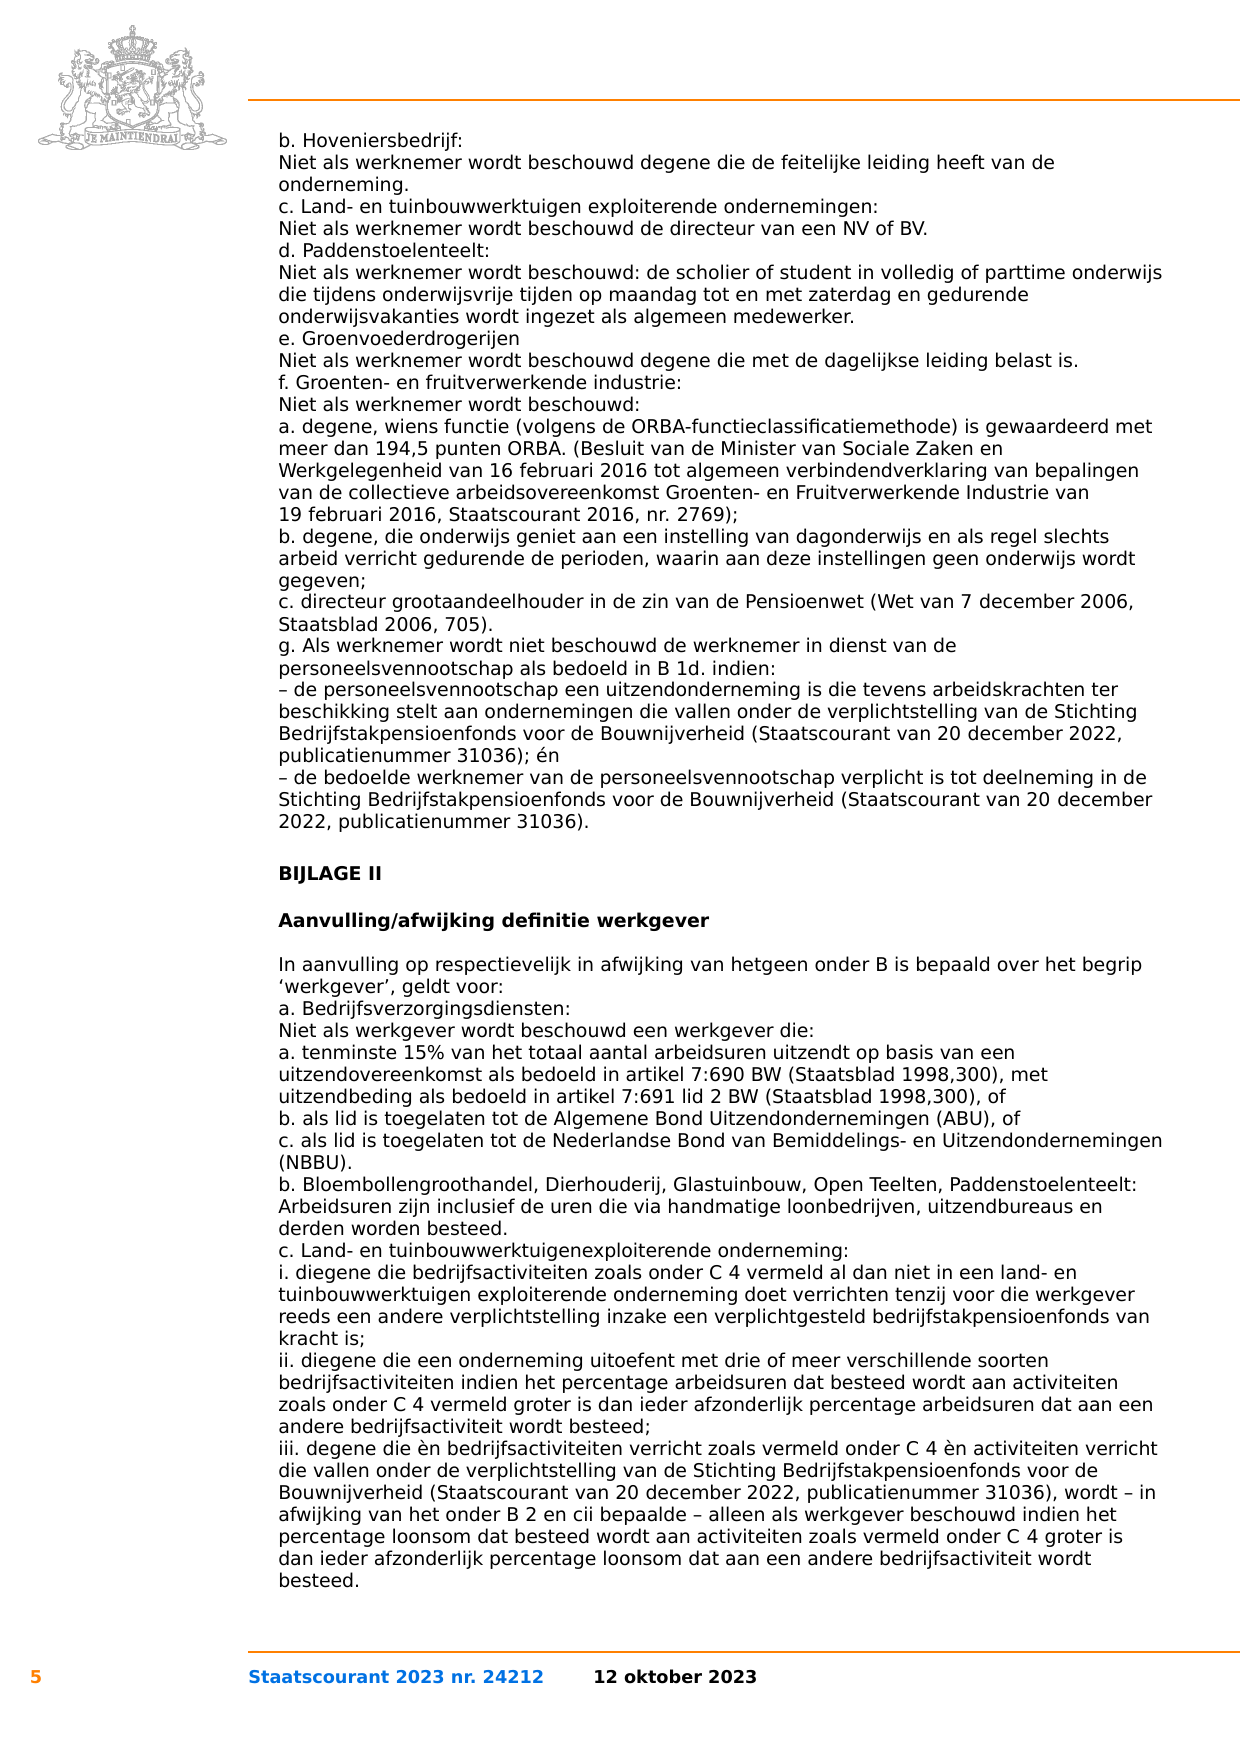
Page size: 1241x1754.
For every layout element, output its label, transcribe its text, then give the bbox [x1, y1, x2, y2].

text Niet als werknemer wordt beschouwd degene die de feitelijke leiding heeft van de onderneming. [278, 152, 1163, 196]
text iii. degene die èn bedrijfsactiviteiten verricht zoals vermeld onder C 4 èn activiteiten verricht die vallen onder de verplichtstelling van de Stichting Bedrijfstakpensioenfonds voor de Bouwnijverheid (Staatscourant van 20 december 2022, publicatienummer 31036), wordt – in afwijking van het onder B 2 en cii bepaalde – alleen als werkgever beschouwd indien het percentage loonsom dat besteed wordt aan activiteiten zoals vermeld onder C 4 groter is dan ieder afzonderlijk percentage loonsom dat aan een andere bedrijfsactiviteit wordt besteed. [278, 1438, 1163, 1591]
text e. Groenvoederdrogerijen [278, 328, 1163, 350]
text In aanvulling op respectievelijk in afwijking van hetgeen onder B is bepaald over het begrip ‘werkgever’, geldt voor: [278, 954, 1163, 998]
text Arbeidsuren zijn inclusief de uren die via handmatige loonbedrijven, uitzendbureaus en derden worden besteed. [278, 1196, 1163, 1240]
text d. Paddenstoelenteelt: [278, 240, 1163, 262]
text – de bedoelde werknemer van de personeelsvennootschap verplicht is tot deelneming in de Stichting Bedrijfstakpensioenfonds voor de Bouwnijverheid (Staatscourant van 20 december 2022, publicatienummer 31036). [278, 767, 1163, 833]
text a. Bedrijfsverzorgingsdiensten: [278, 998, 1163, 1020]
picture [38, 25, 227, 150]
text c. Land- en tuinbouwwerktuigenexploiterende onderneming: [278, 1240, 1163, 1262]
text – de personeelsvennootschap een uitzendonderneming is die tevens arbeidskrachten ter beschikking stelt aan ondernemingen die vallen onder de verplichtstelling van de Stichting Bedrijfstakpensioenfonds voor de Bouwnijverheid (Staatscourant van 20 december 2022, publicatienummer 31036); én [278, 679, 1163, 767]
text b. degene, die onderwijs geniet aan een instelling van dagonderwijs en als regel slechts arbeid verricht gedurende de perioden, waarin aan deze instellingen geen onderwijs wordt gegeven; [278, 526, 1163, 591]
subtitle Aanvulling/afwijking definitie werkgever [278, 910, 1163, 932]
text c. Land- en tuinbouwwerktuigen exploiterende ondernemingen: [278, 196, 1163, 218]
text g. Als werknemer wordt niet beschouwd de werknemer in dienst van de personeelsvennootschap als bedoeld in B 1d. indien: [278, 635, 1163, 679]
text Niet als werkgever wordt beschouwd een werkgever die: [278, 1020, 1163, 1042]
text a. degene, wiens functie (volgens de ORBA-functieclassificatiemethode) is gewaardeerd met meer dan 194,5 punten ORBA. (Besluit van de Minister van Sociale Zaken en Werkgelegenheid van 16 februari 2016 tot algemeen verbindendverklaring van bepalingen van de collectieve arbeidsovereenkomst Groenten- en Fruitverwerkende Industrie van 19 februari 2016, Staatscourant 2016, nr. 2769); [278, 416, 1163, 526]
text Niet als werknemer wordt beschouwd: de scholier of student in volledig of parttime onderwijs die tijdens onderwijsvrije tijden op maandag tot en met zaterdag en gedurende onderwijsvakanties wordt ingezet als algemeen medewerker. [278, 262, 1163, 328]
text Niet als werknemer wordt beschouwd: [278, 394, 1163, 416]
text Niet als werknemer wordt beschouwd de directeur van een NV of BV. [278, 218, 1163, 240]
text b. als lid is toegelaten tot de Algemene Bond Uitzendondernemingen (ABU), of [278, 1108, 1163, 1130]
text a. tenminste 15% van het totaal aantal arbeidsuren uitzendt op basis van een uitzendovereenkomst als bedoeld in artikel 7:690 BW (Staatsblad 1998,300), met uitzendbeding als bedoeld in artikel 7:691 lid 2 BW (Staatsblad 1998,300), of [278, 1042, 1163, 1108]
text ii. diegene die een onderneming uitoefent met drie of meer verschillende soorten bedrijfsactiviteiten indien het percentage arbeidsuren dat besteed wordt aan activiteiten zoals onder C 4 vermeld groter is dan ieder afzonderlijk percentage arbeidsuren dat aan een andere bedrijfsactiviteit wordt besteed; [278, 1350, 1163, 1438]
text b. Hoveniersbedrijf: [278, 130, 1163, 152]
text Niet als werknemer wordt beschouwd degene die met de dagelijkse leiding belast is. [278, 350, 1163, 372]
subtitle BIJLAGE II [278, 863, 1163, 885]
text c. als lid is toegelaten tot de Nederlandse Bond van Bemiddelings- en Uitzendondernemingen (NBBU). [278, 1130, 1163, 1174]
text b. Bloembollengroothandel, Dierhouderij, Glastuinbouw, Open Teelten, Paddenstoelenteelt: [278, 1174, 1163, 1196]
text f. Groenten- en fruitverwerkende industrie: [278, 372, 1163, 394]
text c. directeur grootaandeelhouder in de zin van de Pensioenwet (Wet van 7 december 2006, Staatsblad 2006, 705). [278, 591, 1163, 635]
text i. diegene die bedrijfsactiviteiten zoals onder C 4 vermeld al dan niet in een land- en tuinbouwwerktuigen exploiterende onderneming doet verrichten tenzij voor die werkgever reeds een andere verplichtstelling inzake een verplichtgesteld bedrijfstakpensioenfonds van kracht is; [278, 1262, 1163, 1350]
